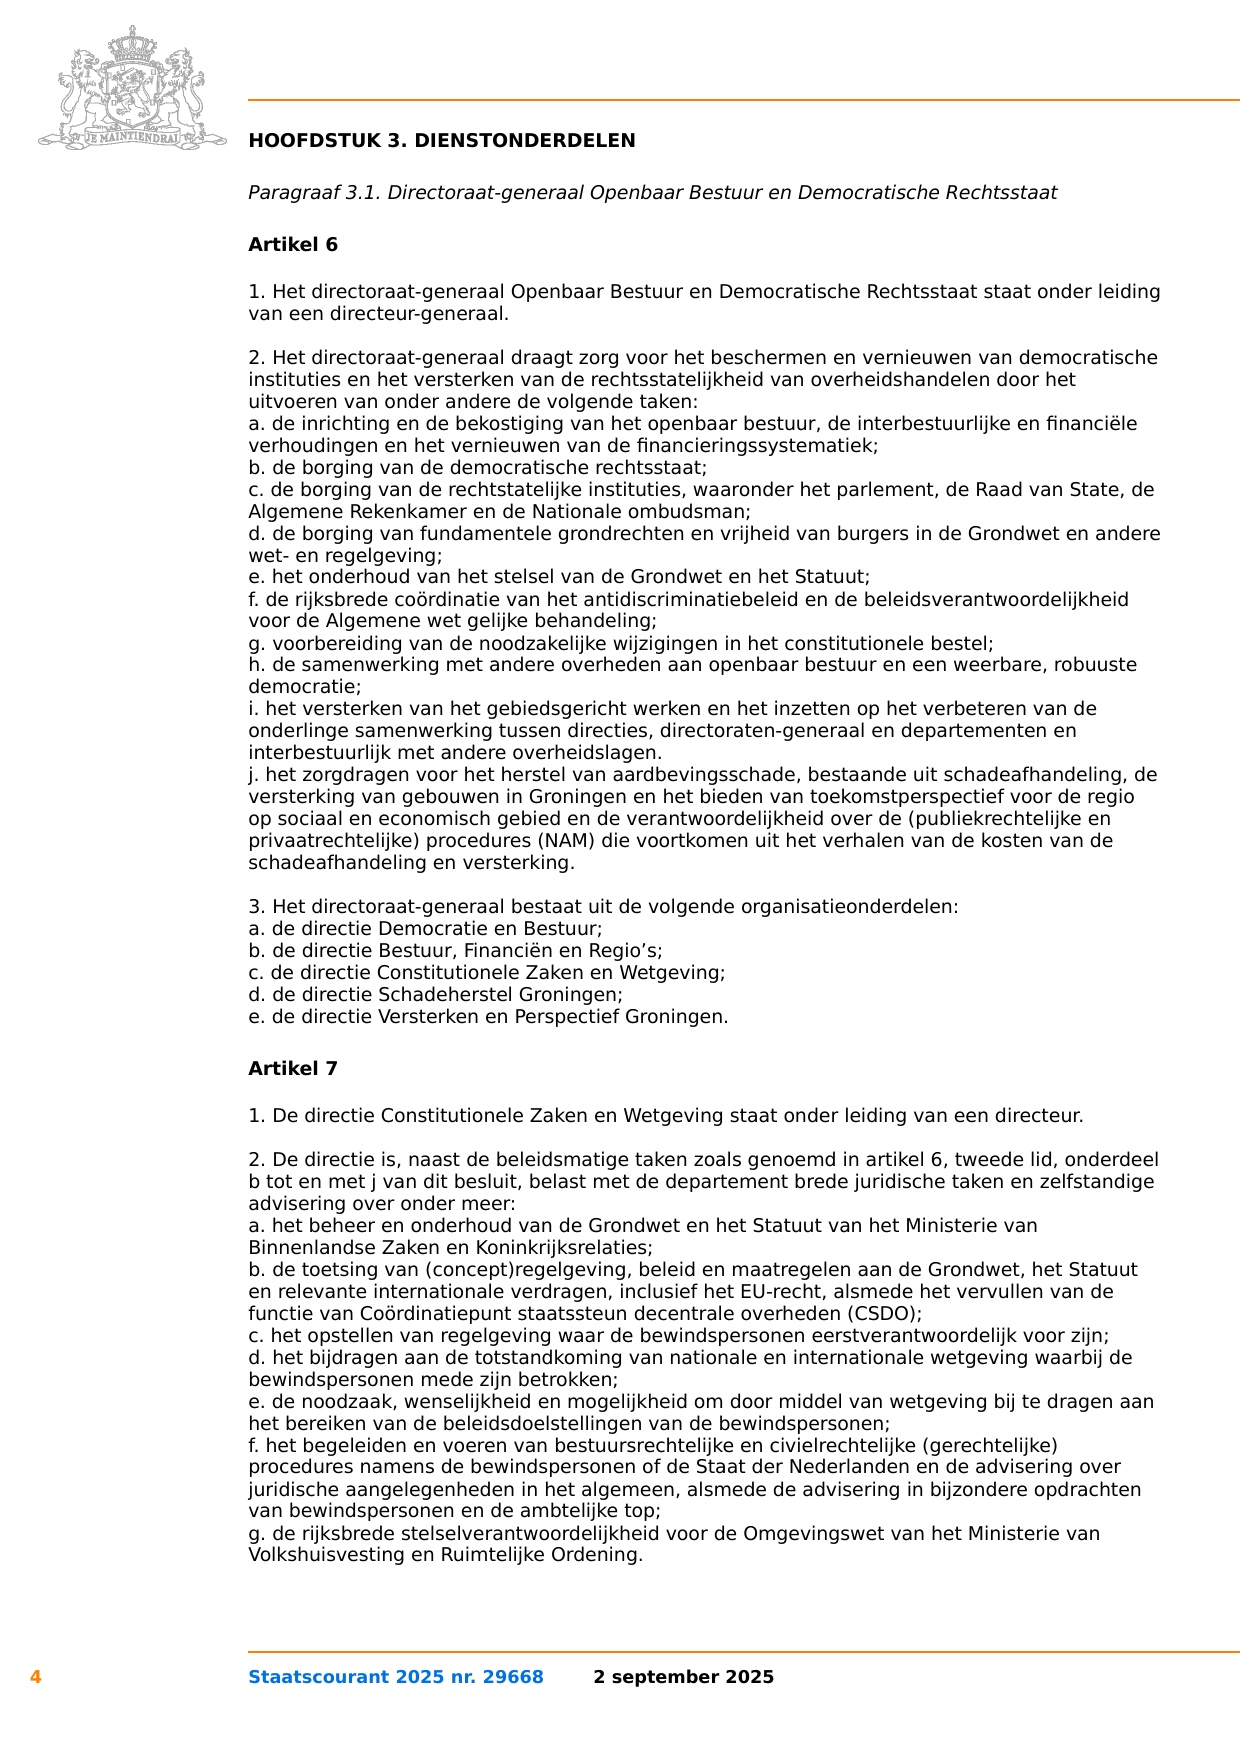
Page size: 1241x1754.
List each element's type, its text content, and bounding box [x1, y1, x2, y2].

text 2. De directie is, naast de beleidsmatige taken zoals genoemd in artikel 6, tweede lid, onderdeel b tot en met j van dit besluit, belast met de departement brede juridische taken en zelfstandige advisering over onder meer: [248, 1149, 1163, 1215]
text d. het bijdragen aan de totstandkoming van nationale en internationale wetgeving waarbij de bewindspersonen mede zijn betrokken; [248, 1347, 1163, 1391]
text g. voorbereiding van de noodzakelijke wijzigingen in het constitutionele bestel; [248, 632, 1163, 654]
picture [38, 25, 227, 150]
text a. de directie Democratie en Bestuur; [248, 918, 1163, 940]
text a. het beheer en onderhoud van de Grondwet en het Statuut van het Ministerie van Binnenlandse Zaken en Koninkrijksrelaties; [248, 1215, 1163, 1259]
text f. de rijksbrede coördinatie van het antidiscriminatiebeleid en de beleidsverantwoordelijkheid voor de Algemene wet gelijke behandeling; [248, 588, 1163, 632]
text b. de borging van de democratische rechtsstaat; [248, 457, 1163, 478]
text e. de directie Versterken en Perspectief Groningen. [248, 1006, 1163, 1028]
text b. de directie Bestuur, Financiën en Regio’s; [248, 940, 1163, 962]
subtitle Artikel 6 [248, 234, 1163, 256]
text h. de samenwerking met andere overheden aan openbaar bestuur en een weerbare, robuuste democratie; [248, 654, 1163, 698]
text j. het zorgdragen voor het herstel van aardbevingsschade, bestaande uit schadeafhandeling, de versterking van gebouwen in Groningen en het bieden van toekomstperspectief voor de regio op sociaal en economisch gebied en de verantwoordelijkheid over de (publiekrechtelijke en privaatrechtelijke) procedures (NAM) die voortkomen uit het verhalen van de kosten van de schadeafhandeling en versterking. [248, 764, 1163, 874]
subtitle Paragraaf 3.1. Directoraat-generaal Openbaar Bestuur en Democratische Rechtsstaat [248, 182, 1163, 204]
text f. het begeleiden en voeren van bestuursrechtelijke en civielrechtelijke (gerechtelijke) procedures namens de bewindspersonen of de Staat der Nederlanden en de advisering over juridische aangelegenheden in het algemeen, alsmede de advisering in bijzondere opdrachten van bewindspersonen en de ambtelijke top; [248, 1434, 1163, 1522]
text 1. Het directoraat-generaal Openbaar Bestuur en Democratische Rechtsstaat staat onder leiding van een directeur-generaal. [248, 281, 1163, 325]
text a. de inrichting en de bekostiging van het openbaar bestuur, de interbestuurlijke en financiële verhoudingen en het vernieuwen van de financieringssystematiek; [248, 413, 1163, 457]
text 1. De directie Constitutionele Zaken en Wetgeving staat onder leiding van een directeur. [248, 1105, 1163, 1127]
text d. de directie Schadeherstel Groningen; [248, 984, 1163, 1006]
text i. het versterken van het gebiedsgericht werken en het inzetten op het verbeteren van de onderlinge samenwerking tussen directies, directoraten-generaal en departementen en interbestuurlijk met andere overheidslagen. [248, 698, 1163, 764]
subtitle Artikel 7 [248, 1058, 1163, 1080]
text c. de borging van de rechtstatelijke instituties, waaronder het parlement, de Raad van State, de Algemene Rekenkamer en de Nationale ombudsman; [248, 478, 1163, 522]
text d. de borging van fundamentele grondrechten en vrijheid van burgers in de Grondwet en andere wet- en regelgeving; [248, 522, 1163, 566]
subtitle HOOFDSTUK 3. DIENSTONDERDELEN [248, 130, 1163, 152]
text c. de directie Constitutionele Zaken en Wetgeving; [248, 962, 1163, 984]
text g. de rijksbrede stelselverantwoordelijkheid voor de Omgevingswet van het Ministerie van Volkshuisvesting en Ruimtelijke Ordening. [248, 1522, 1163, 1566]
text c. het opstellen van regelgeving waar de bewindspersonen eerstverantwoordelijk voor zijn; [248, 1324, 1163, 1347]
text 3. Het directoraat-generaal bestaat uit de volgende organisatieonderdelen: [248, 896, 1163, 918]
text e. de noodzaak, wenselijkheid en mogelijkheid om door middel van wetgeving bij te dragen aan het bereiken van de beleidsdoelstellingen van de bewindspersonen; [248, 1391, 1163, 1434]
text b. de toetsing van (concept)regelgeving, beleid en maatregelen aan de Grondwet, het Statuut en relevante internationale verdragen, inclusief het EU-recht, alsmede het vervullen van de functie van Coördinatiepunt staatssteun decentrale overheden (CSDO); [248, 1259, 1163, 1324]
text e. het onderhoud van het stelsel van de Grondwet en het Statuut; [248, 566, 1163, 588]
text 2. Het directoraat-generaal draagt zorg voor het beschermen en vernieuwen van democratische instituties en het versterken van de rechtsstatelijkheid van overheidshandelen door het uitvoeren van onder andere de volgende taken: [248, 347, 1163, 413]
